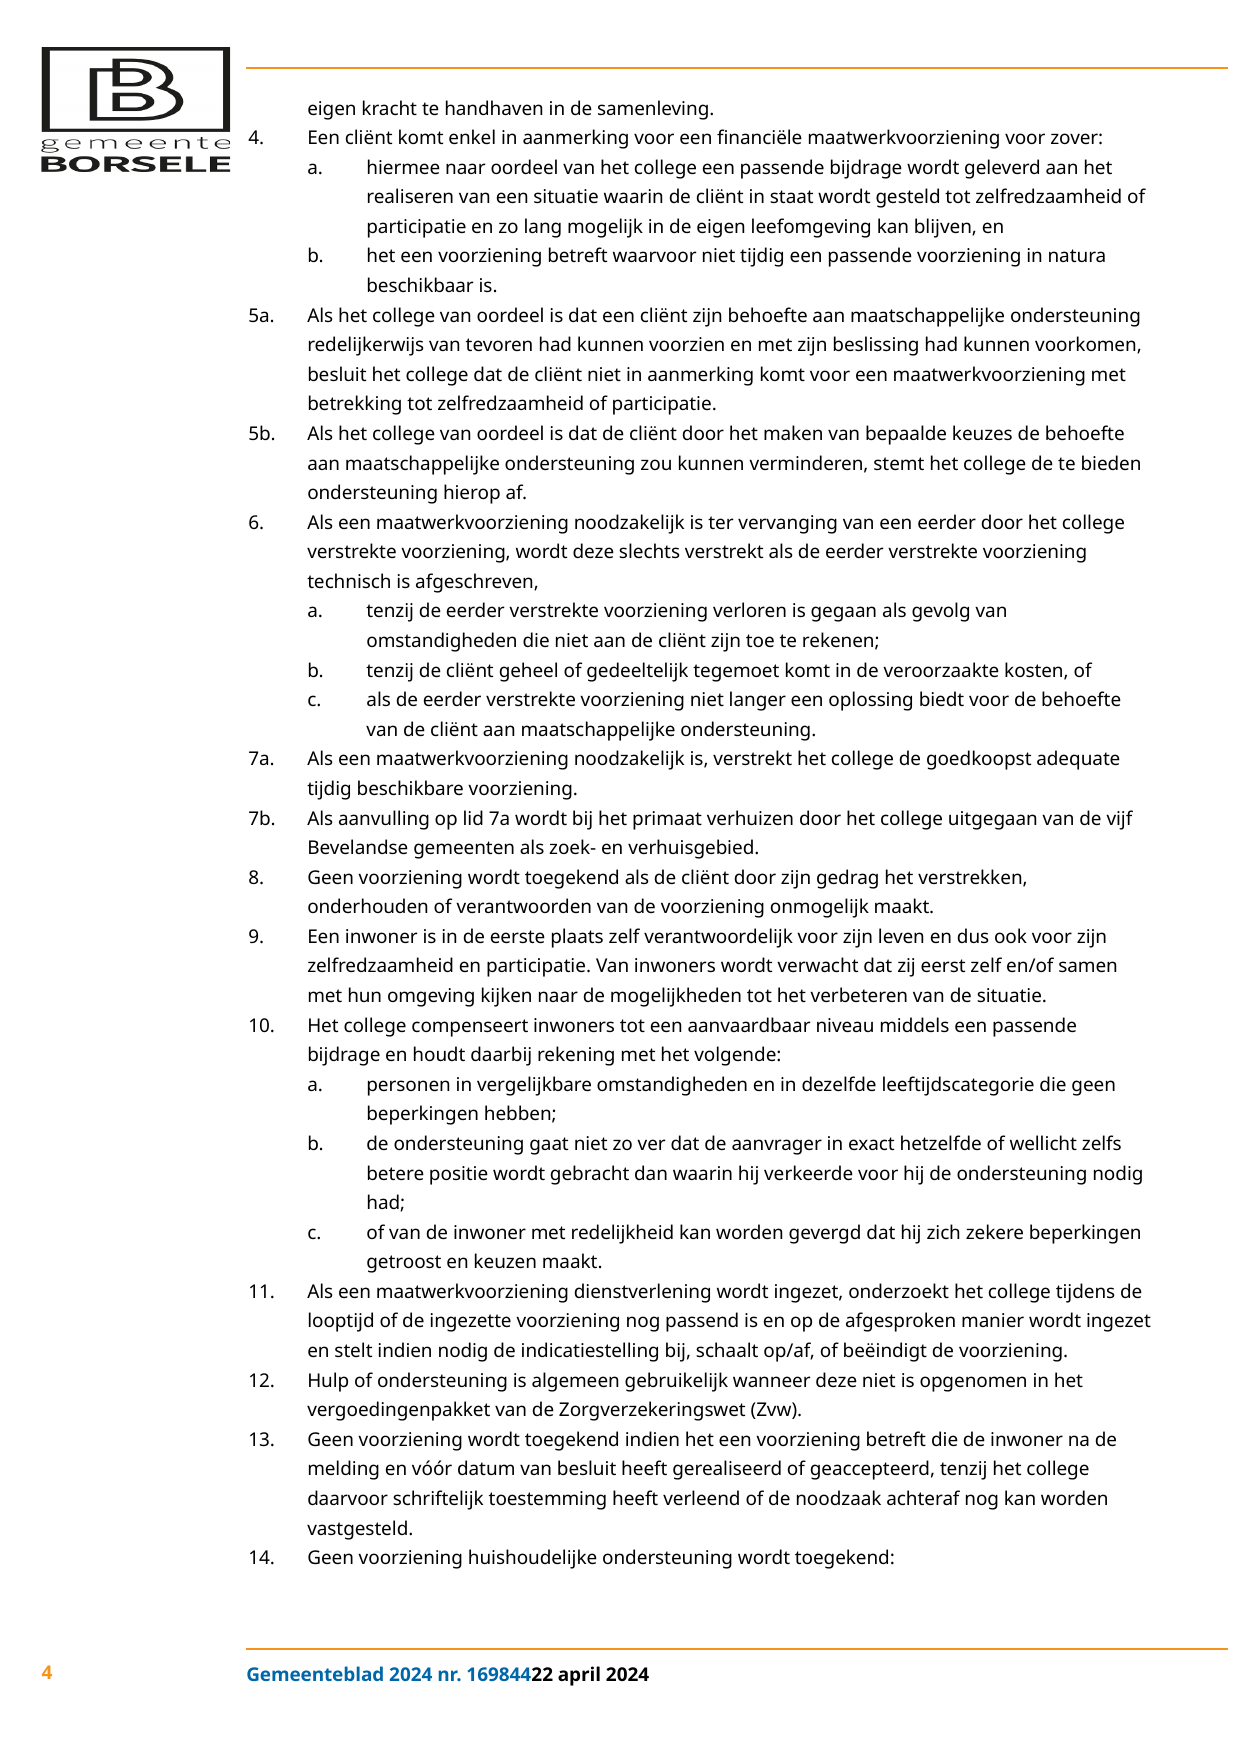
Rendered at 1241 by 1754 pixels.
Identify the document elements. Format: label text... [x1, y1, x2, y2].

list personen in vergelijkbare omstandigheden en in dezelfde leeftijdscategorie die geen beperkingen hebben; [307, 1071, 1152, 1126]
list eigen kracht te handhaven in de samenleving. [248, 95, 1152, 121]
list Het college compenseert inwoners tot een aanvaardbaar niveau middels een passende bijdrage en houdt daarbij rekening met het volgende: [248, 1012, 1152, 1067]
list hiermee naar oordeel van het college een passende bijdrage wordt geleverd aan het realiseren van een situatie waarin de cliënt in staat wordt gesteld tot zelfredzaamheid of participatie en zo lang mogelijk in de eigen leefomgeving kan blijven, en [307, 154, 1152, 239]
list Geen voorziening huishoudelijke ondersteuning wordt toegekend: [248, 1544, 1152, 1570]
list Als het college van oordeel is dat de cliënt door het maken van bepaalde keuzes de behoefte aan maatschappelijke ondersteuning zou kunnen verminderen, stemt het college de te bieden ondersteuning hierop af. [248, 420, 1152, 505]
list of van de inwoner met redelijkheid kan worden gevergd dat hij zich zekere beperkingen getroost en keuzen maakt. [307, 1219, 1152, 1274]
list als de eerder verstrekte voorziening niet langer een oplossing biedt voor de behoefte van de cliënt aan maatschappelijke ondersteuning. [307, 686, 1152, 742]
list tenzij de eerder verstrekte voorziening verloren is gegaan als gevolg van omstandigheden die niet aan de cliënt zijn toe te rekenen; [307, 598, 1152, 653]
list Als het college van oordeel is dat een cliënt zijn behoefte aan maatschappelijke ondersteuning redelijkerwijs van tevoren had kunnen voorzien en met zijn beslissing had kunnen voorkomen, besluit het college dat de cliënt niet in aanmerking komt voor een maatwerkvoorziening met betrekking tot zelfredzaamheid of participatie. [248, 302, 1152, 416]
list het een voorziening betreft waarvoor niet tijdig een passende voorziening in natura beschikbaar is. [307, 243, 1152, 298]
list Een inwoner is in de eerste plaats zelf verantwoordelijk voor zijn leven en dus ook voor zijn zelfredzaamheid en participatie. Van inwoners wordt verwacht dat zij eerst zelf en/of samen met hun omgeving kijken naar de mogelijkheden tot het verbeteren van de situatie. [248, 923, 1152, 1008]
list Geen voorziening wordt toegekend als de cliënt door zijn gedrag het verstrekken, onderhouden of verantwoorden van de voorziening onmogelijk maakt. [248, 864, 1152, 919]
picture [41, 47, 231, 172]
list Als een maatwerkvoorziening noodzakelijk is, verstrekt het college de goedkoopst adequate tijdig beschikbare voorziening. [248, 746, 1152, 801]
list Als aanvulling op lid 7a wordt bij het primaat verhuizen door het college uitgegaan van de vijf Bevelandse gemeenten als zoek- en verhuisgebied. [248, 805, 1152, 860]
list Hulp of ondersteuning is algemeen gebruikelijk wanneer deze niet is opgenomen in het vergoedingenpakket van de Zorgverzekeringswet (Zvw). [248, 1367, 1152, 1422]
list tenzij de cliënt geheel of gedeeltelijk tegemoet komt in de veroorzaakte kosten, of [307, 657, 1152, 683]
list de ondersteuning gaat niet zo ver dat de aanvrager in exact hetzelfde of wellicht zelfs betere positie wordt gebracht dan waarin hij verkeerde voor hij de ondersteuning nodig had; [307, 1130, 1152, 1215]
list Een cliënt komt enkel in aanmerking voor een financiële maatwerkvoorziening voor zover: [248, 124, 1152, 150]
list Als een maatwerkvoorziening dienstverlening wordt ingezet, onderzoekt het college tijdens de looptijd of de ingezette voorziening nog passend is en op de afgesproken manier wordt ingezet en stelt indien nodig de indicatiestelling bij, schaalt op/af, of beëindigt de voorziening. [248, 1278, 1152, 1363]
list Als een maatwerkvoorziening noodzakelijk is ter vervanging van een eerder door het college verstrekte voorziening, wordt deze slechts verstrekt als de eerder verstrekte voorziening technisch is afgeschreven, [248, 509, 1152, 594]
list Geen voorziening wordt toegekend indien het een voorziening betreft die de inwoner na de melding en vóór datum van besluit heeft gerealiseerd of geaccepteerd, tenzij het college daarvoor schriftelijk toestemming heeft verleend of de noodzaak achteraf nog kan worden vastgesteld. [248, 1426, 1152, 1541]
